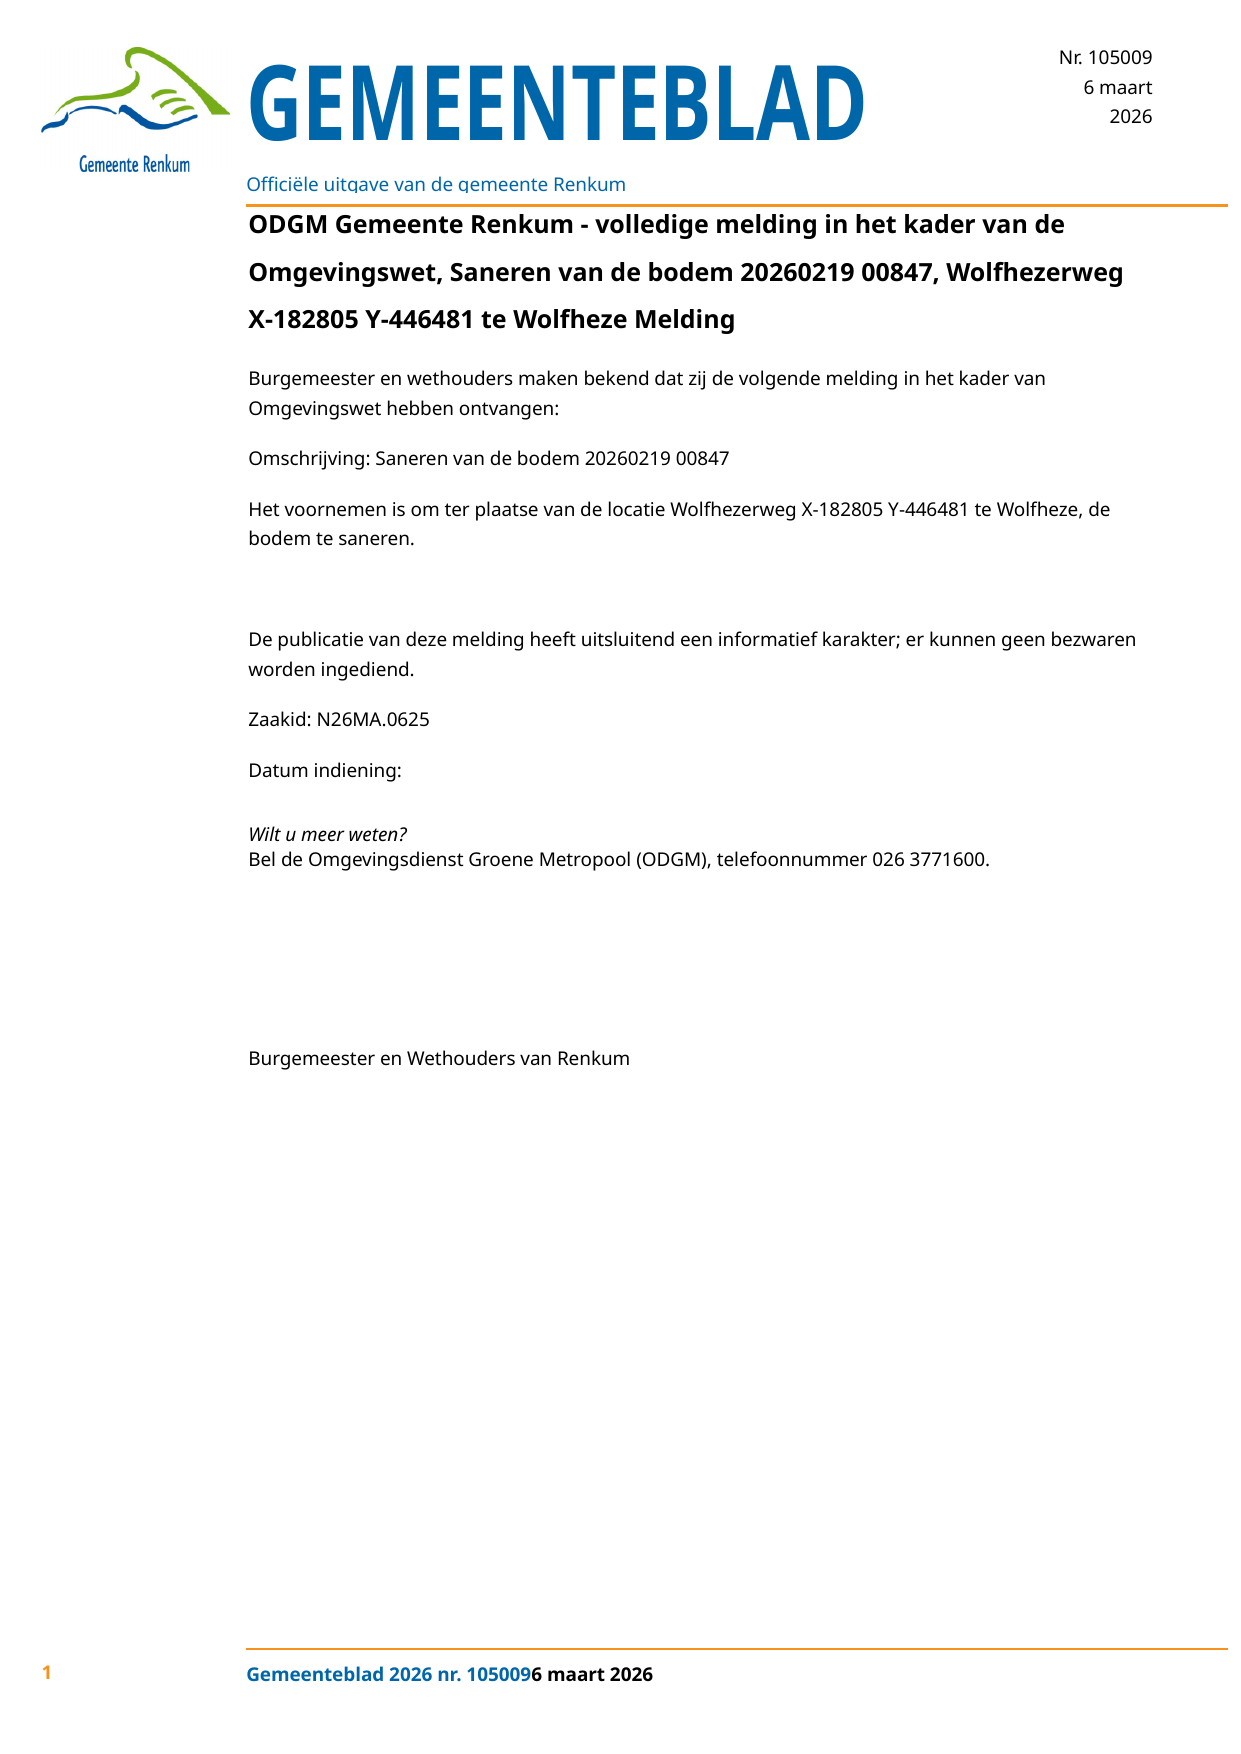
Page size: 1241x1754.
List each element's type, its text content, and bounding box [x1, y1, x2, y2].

text De publicatie van deze melding heeft uitsluitend een informatief karakter; er kunnen geen bezwaren worden ingediend. [248, 626, 1152, 682]
text Bel de Omgevingsdienst Groene Metropool (ODGM), telefoonnummer 026 3771600. [248, 846, 1152, 872]
text Burgemeester en Wethouders van Renkum [248, 1046, 1152, 1071]
text Wilt u meer weten? [248, 821, 1152, 846]
text Het voornemen is om ter plaatse van de locatie Wolfhezerweg X-182805 Y-446481 te Wolfheze, de bodem te saneren. [248, 496, 1152, 551]
picture [41, 47, 231, 172]
text Datum indiening: [248, 757, 1152, 782]
text Zaakid: N26MA.0625 [248, 706, 1152, 732]
text Omschrijving: Saneren van de bodem 20260219 00847 [248, 446, 1152, 471]
text Burgemeester en wethouders maken bekend dat zij de volgende melding in het kader van Omgevingswet hebben ontvangen: [248, 366, 1152, 421]
text ODGM Gemeente Renkum - volledige melding in het kader van de Omgevingswet, Saneren van de bodem 20260219 00847, Wolfhezerweg X-182805 Y-446481 te Wolfheze Melding [248, 207, 1152, 336]
